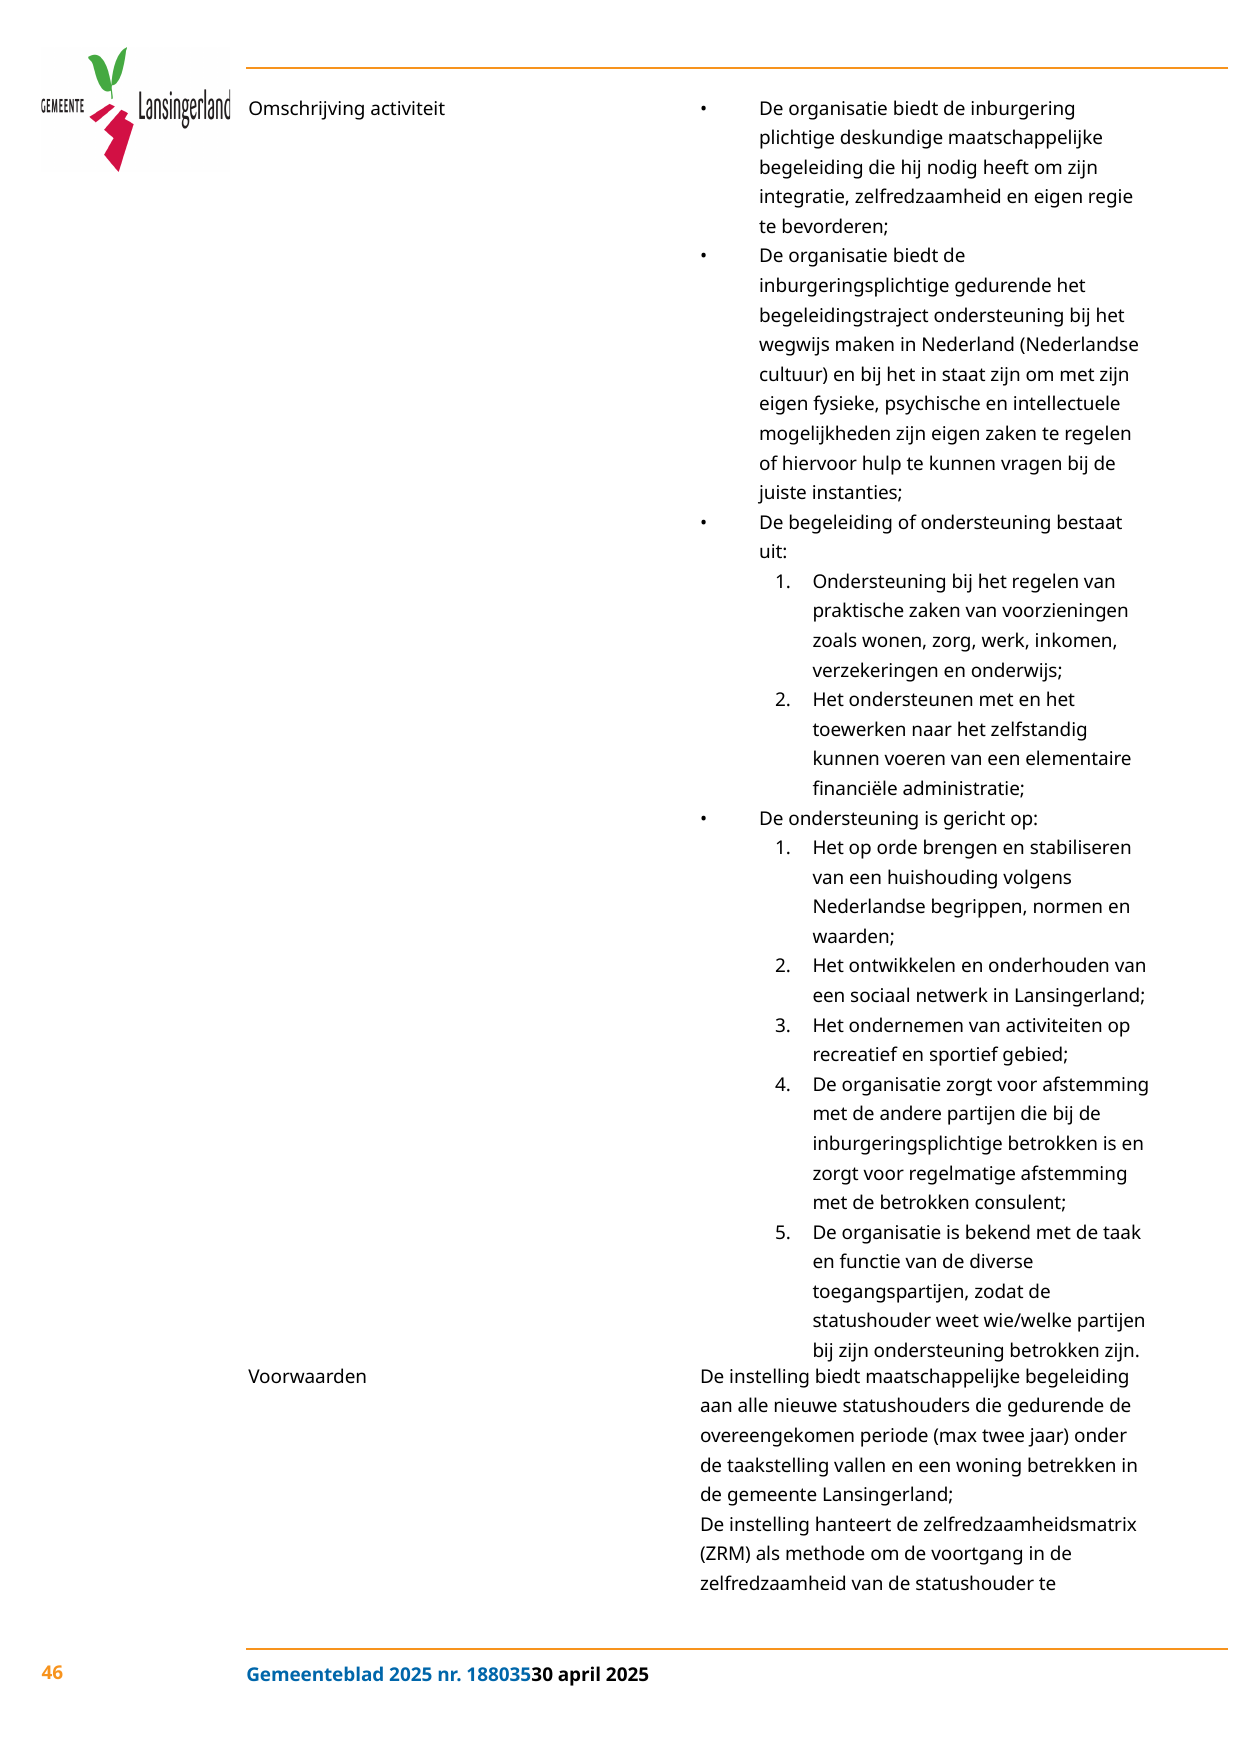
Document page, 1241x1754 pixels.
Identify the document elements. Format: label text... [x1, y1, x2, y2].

table_cell De organisatie biedt de inburgering plichtige deskundige maatschappelijke begeleiding die hij nodig heeft om zijn integratie, zelfredzaamheid en eigen regie te bevorderen; De organisatie biedt de inburgeringsplichtige gedurende het begeleidingstraject ondersteuning bij het wegwijs maken in Nederland (Nederlandse cultuur) en bij het in staat zijn om met zijn eigen fysieke, psychische en intellectuele mogelijkheden zijn eigen zaken te regelen of hiervoor hulp te kunnen vragen bij de juiste instanties; De begeleiding of ondersteuning bestaat uit: Ondersteuning bij het regelen van praktische zaken van voorzieningen zoals wonen, zorg, werk, inkomen, verzekeringen en onderwijs; Het ondersteunen met en het toewerken naar het zelfstandig kunnen voeren van een elementaire financiële administratie; De ondersteuning is gericht op: Het op orde brengen en stabiliseren van een huishouding volgens Nederlandse begrippen, normen en waarden; Het ontwikkelen en onderhouden van een sociaal netwerk in Lansingerland; Het ondernemen van activiteiten op recreatief en sportief gebied; De organisatie zorgt voor afstemming met de andere partijen die bij de inburgeringsplichtige betrokken is en zorgt voor regelmatige afstemming met de betrokken consulent; De organisatie is bekend met de taak en functie van de diverse toegangspartijen, zodat de statushouder weet wie/welke partijen bij zijn ondersteuning betrokken zijn. [700, 95, 1152, 1363]
table_cell Voorwaarden [248, 1363, 700, 1596]
table_cell Omschrijving activiteit [248, 95, 700, 1363]
picture [41, 47, 231, 172]
table_cell De instelling biedt maatschappelijke begeleiding aan alle nieuwe statushouders die gedurende de overeengekomen periode (max twee jaar) onder de taakstelling vallen en een woning betrekken in de gemeente Lansingerland; De instelling hanteert de zelfredzaamheidsmatrix (ZRM) als methode om de voortgang in de zelfredzaamheid van de statushouder te [700, 1363, 1152, 1596]
